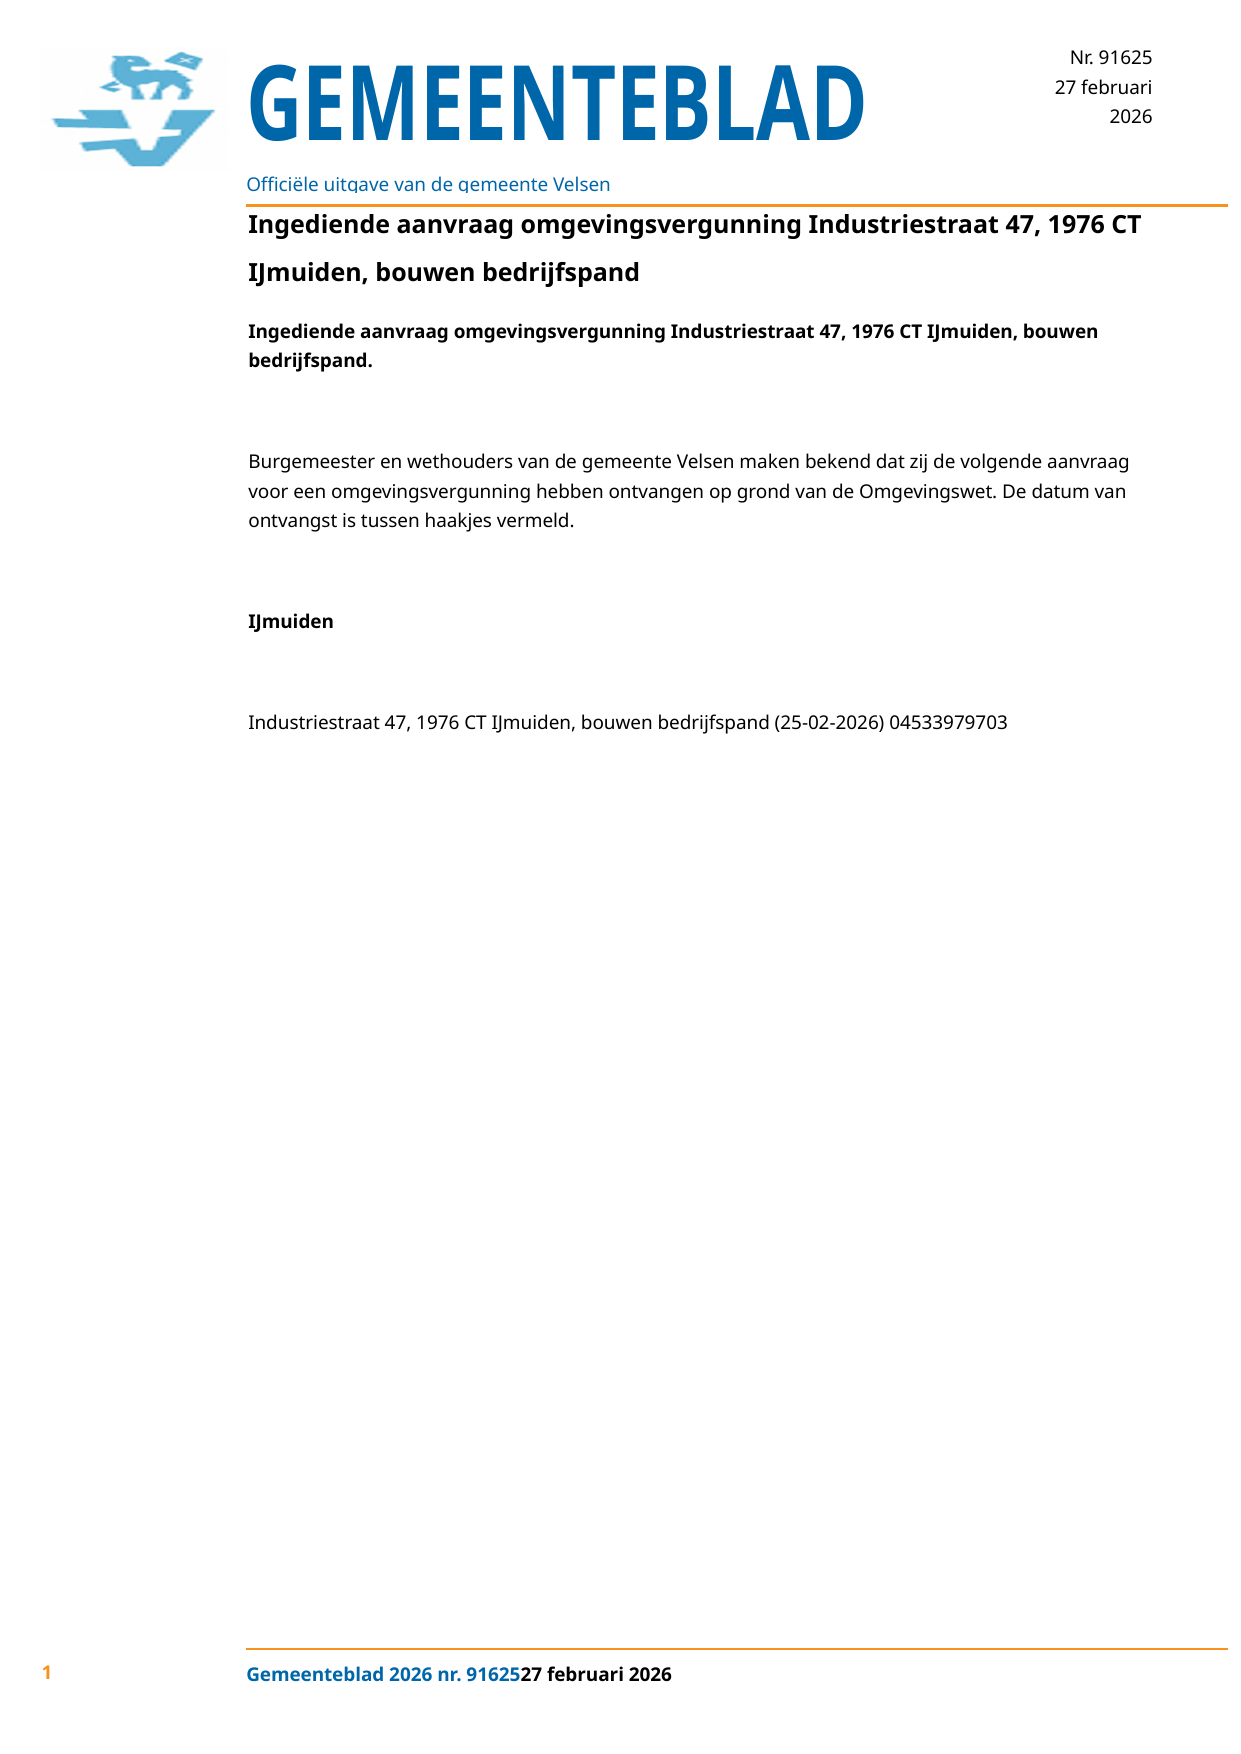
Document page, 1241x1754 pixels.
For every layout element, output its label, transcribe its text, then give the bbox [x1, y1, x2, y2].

text IJmuiden [248, 608, 1152, 634]
text Ingediende aanvraag omgevingsvergunning Industriestraat 47, 1976 CT IJmuiden, bouwen bedrijfspand. [248, 318, 1152, 373]
text Burgemeester en wethouders van de gemeente Velsen maken bekend dat zij de volgende aanvraag voor een omgevingsvergunning hebben ontvangen op grond van de Omgevingswet. De datum van ontvangst is tussen haakjes vermeld. [248, 448, 1152, 533]
text Industriestraat 47, 1976 CT IJmuiden, bouwen bedrijfspand (25-02-2026) 04533979703 [248, 709, 1152, 735]
text Ingediende aanvraag omgevingsvergunning Industriestraat 47, 1976 CT IJmuiden, bouwen bedrijfspand [248, 207, 1152, 288]
picture [41, 47, 231, 172]
